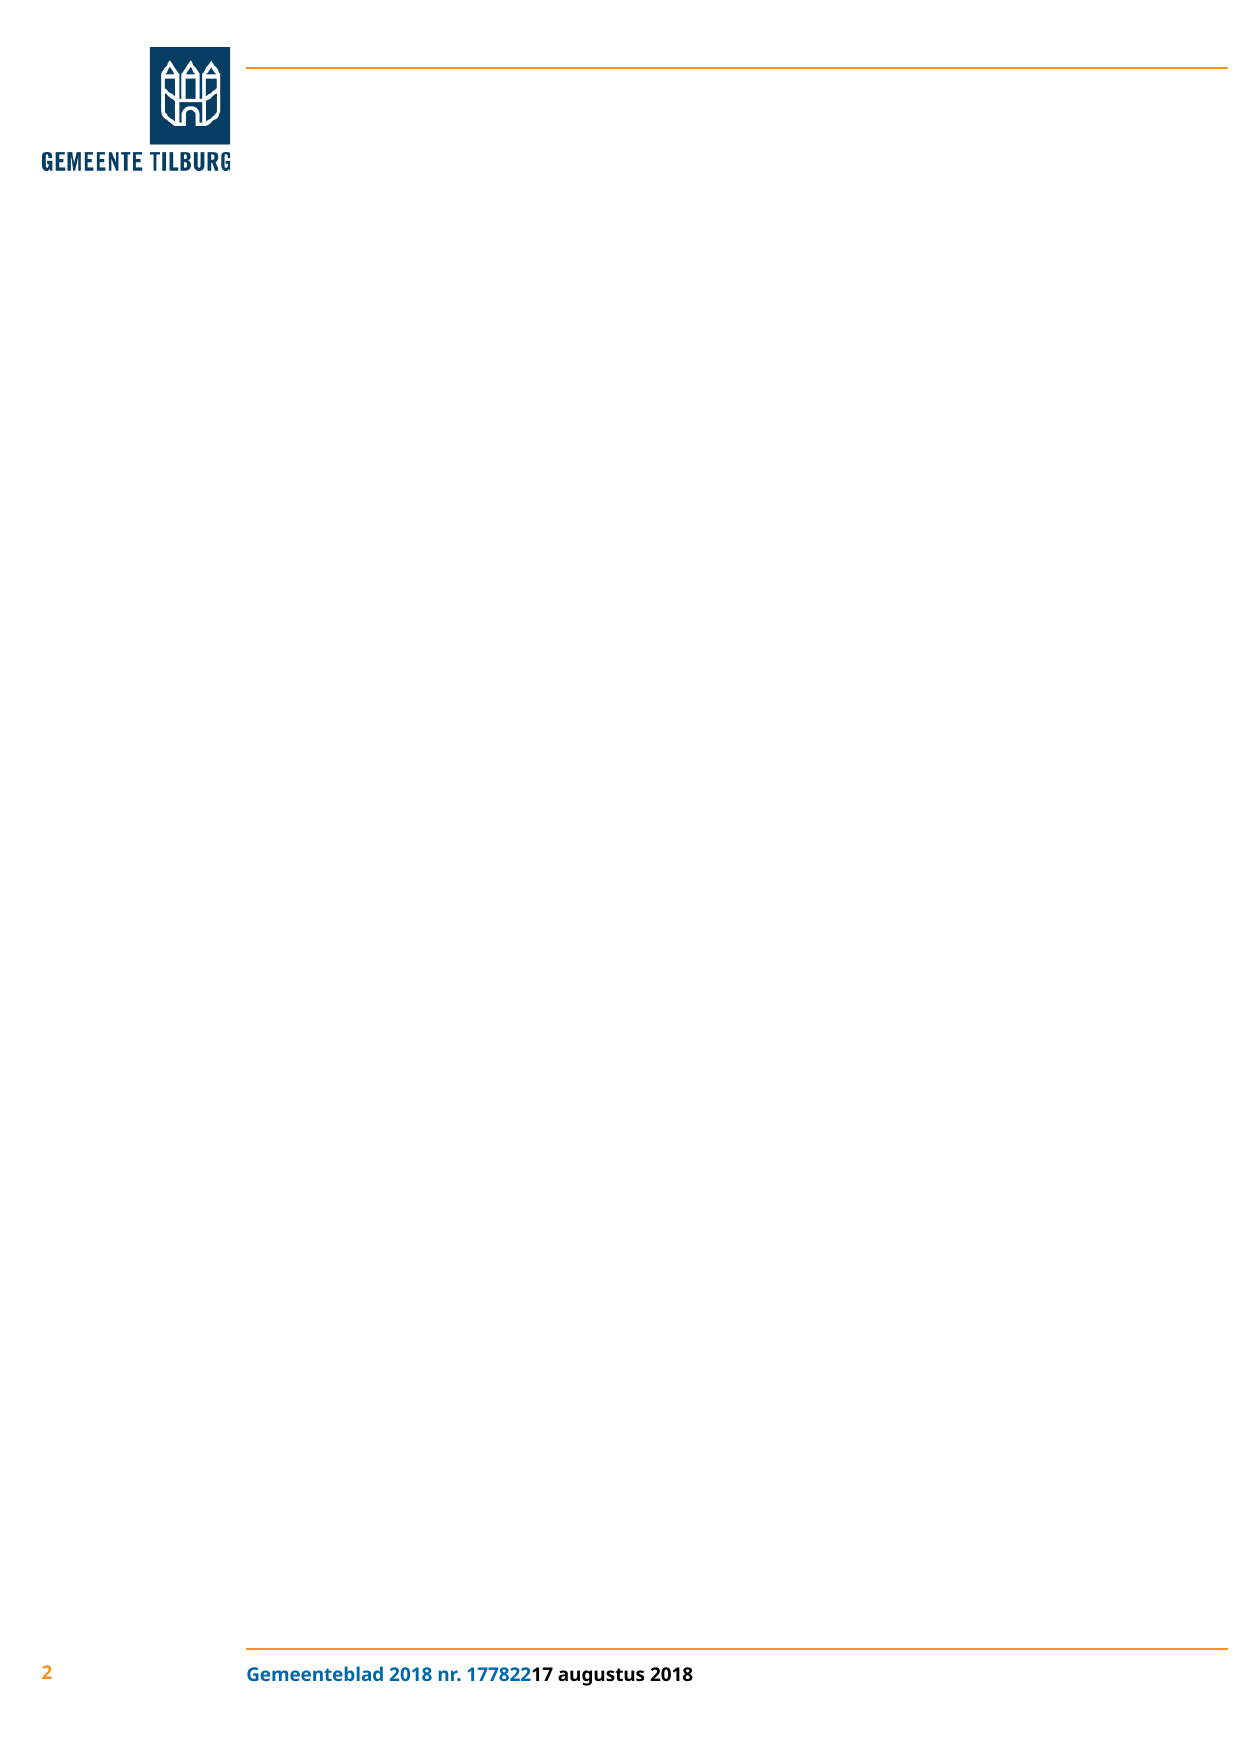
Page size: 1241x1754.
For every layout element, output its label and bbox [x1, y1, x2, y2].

picture [41, 47, 231, 172]
